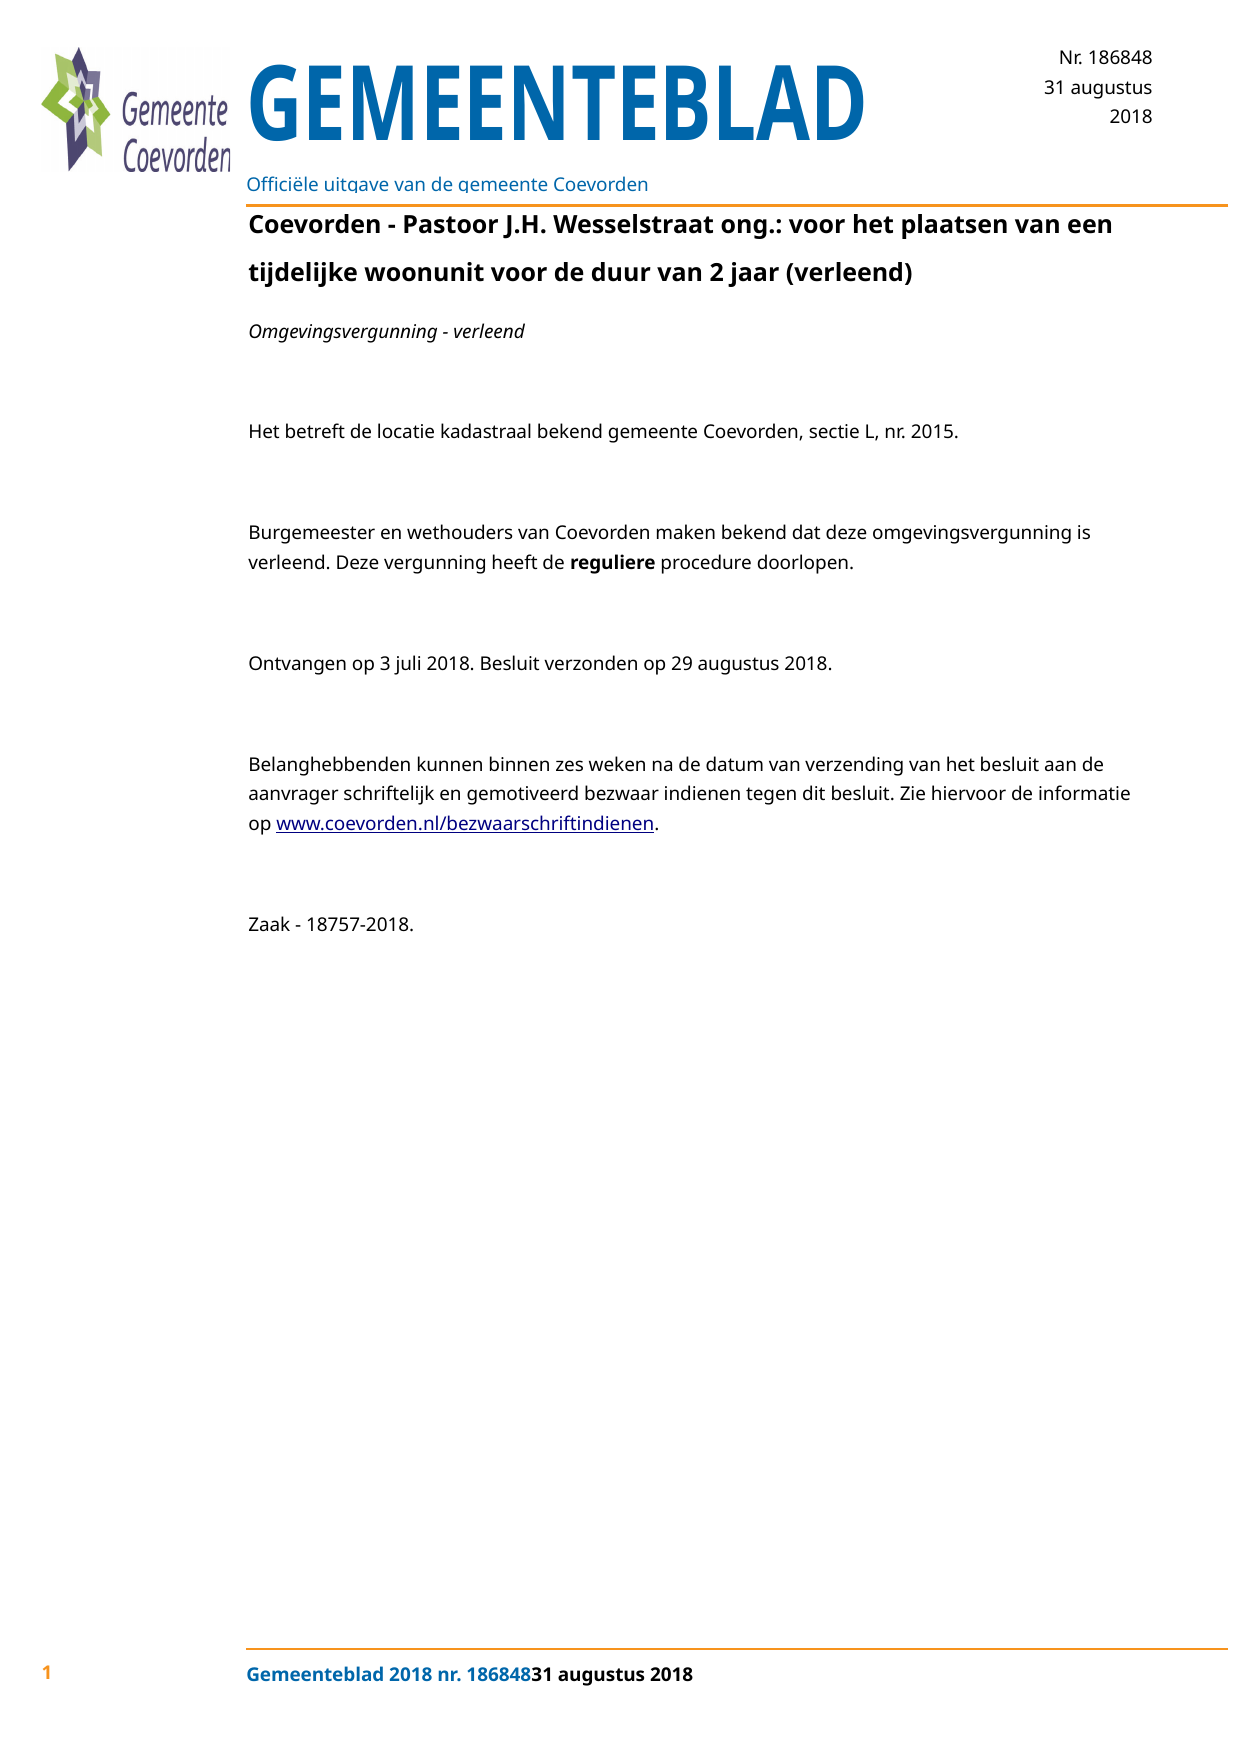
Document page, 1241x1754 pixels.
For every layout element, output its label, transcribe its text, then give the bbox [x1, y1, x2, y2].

picture [41, 47, 231, 172]
text Burgemeester en wethouders van Coevorden maken bekend dat deze omgevingsvergunning is verleend. Deze vergunning heeft de reguliere procedure doorlopen. [248, 519, 1152, 575]
text Het betreft de locatie kadastraal bekend gemeente Coevorden, sectie L, nr. 2015. [248, 419, 1152, 444]
text Omgevingsvergunning - verleend [248, 318, 1152, 344]
text Zaak - 18757-2018. [248, 911, 1152, 937]
text Belanghebbenden kunnen binnen zes weken na de datum van verzending van het besluit aan de aanvrager schriftelijk en gemotiveerd bezwaar indienen tegen dit besluit. Zie hiervoor de informatie op www.coevorden.nl/bezwaarschriftindienen. [248, 751, 1152, 836]
text Ontvangen op 3 juli 2018. Besluit verzonden op 29 augustus 2018. [248, 650, 1152, 676]
text Coevorden - Pastoor J.H. Wesselstraat ong.: voor het plaatsen van een tijdelijke woonunit voor de duur van 2 jaar (verleend) [248, 207, 1152, 288]
